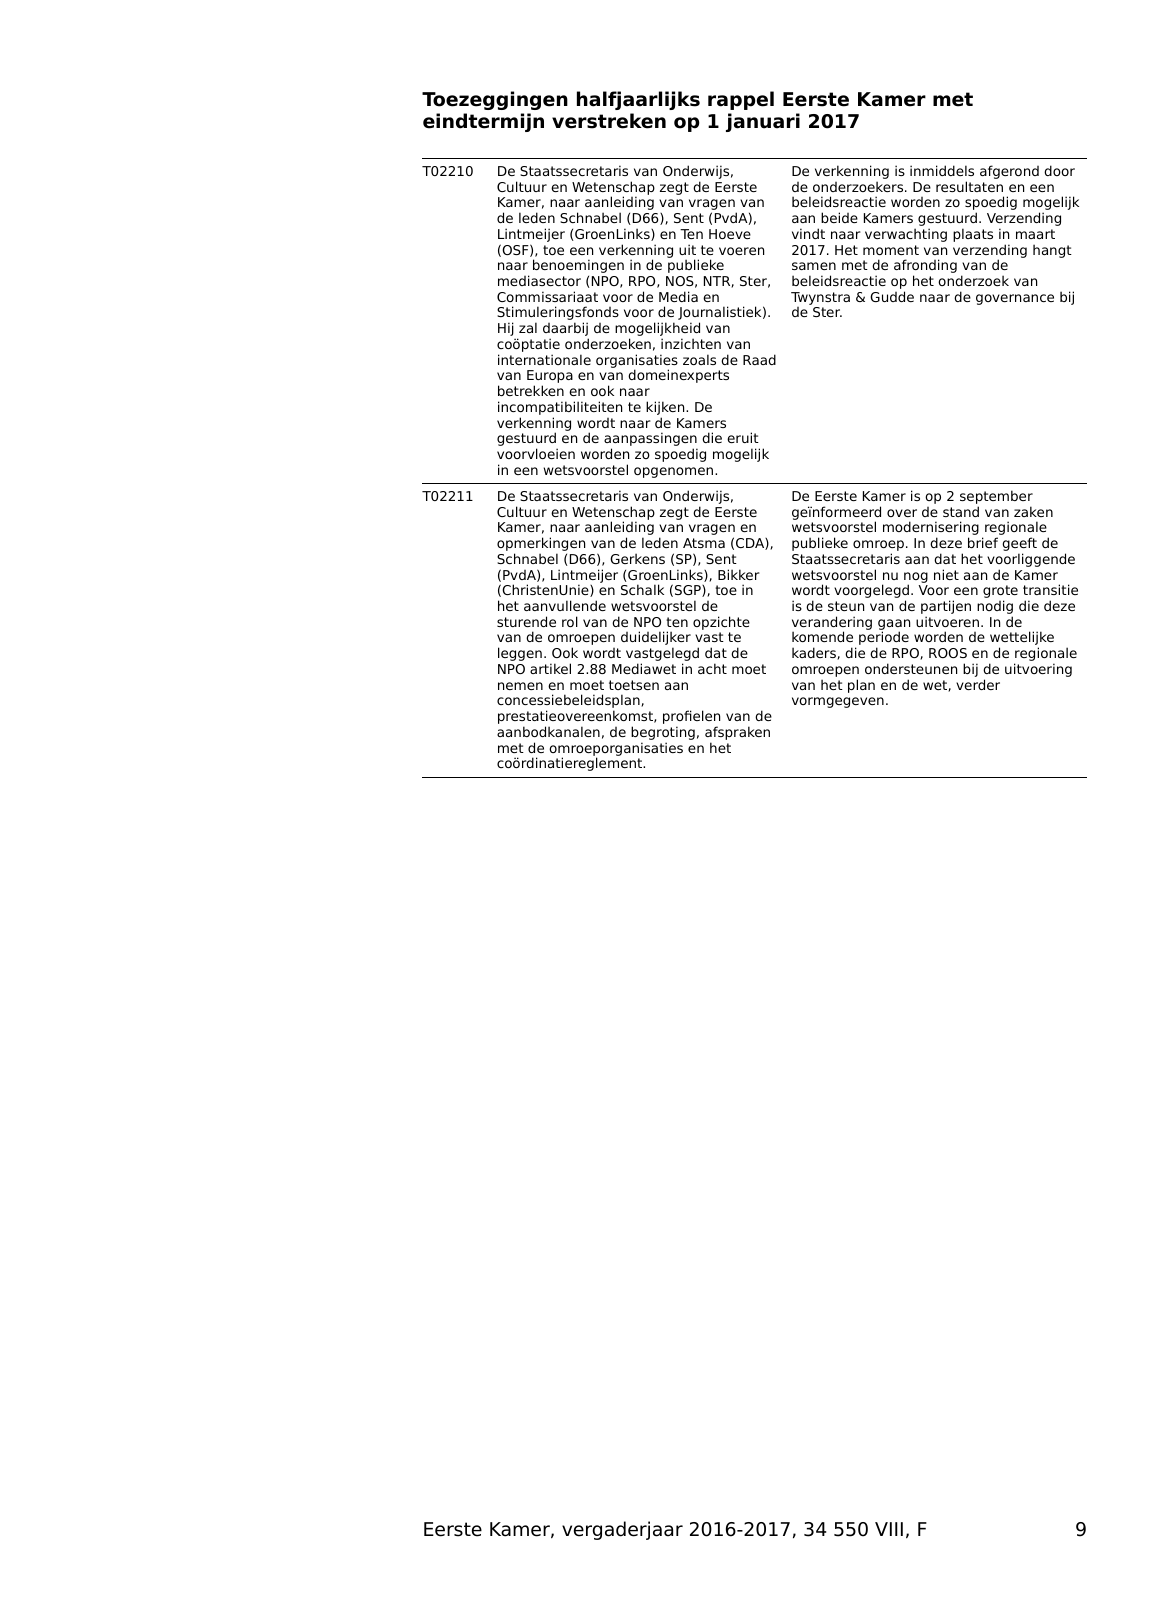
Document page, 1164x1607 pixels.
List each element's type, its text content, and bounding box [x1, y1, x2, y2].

table_header De Staatssecretaris van Onderwijs, Cultuur en Wetenschap zegt de Eerste Kamer, naar aanleiding van vragen van de leden Schnabel (D66), Sent (PvdA), Lintmeijer (GroenLinks) en Ten Hoeve (OSF), toe een verkenning uit te voeren naar benoemingen in de publieke mediasector (NPO, RPO, NOS, NTR, Ster, Commissariaat voor de Media en Stimuleringsfonds voor de Journalistiek). Hij zal daarbij de mogelijkheid van coöptatie onderzoeken, inzichten van internationale organisaties zoals de Raad van Europa en van domeinexperts betrekken en ook naar incompatibiliteiten te kijken. De verkenning wordt naar de Kamers gestuurd en de aanpassingen die eruit voorvloeien worden zo spoedig mogelijk in een wetsvoorstel opgenomen. [491, 159, 785, 483]
table_header De verkenning is inmiddels afgerond door de onderzoekers. De resultaten en een beleidsreactie worden zo spoedig mogelijk aan beide Kamers gestuurd. Verzending vindt naar verwachting plaats in maart 2017. Het moment van verzending hangt samen met de afronding van de beleidsreactie op het onderzoek van Twynstra & Gudde naar de governance bij de Ster. [785, 159, 1087, 483]
subtitle Toezeggingen halfjaarlijks rappel Eerste Kamer met eindtermijn verstreken op 1 januari 2017 [77, 89, 1087, 133]
table_cell De Staatssecretaris van Onderwijs, Cultuur en Wetenschap zegt de Eerste Kamer, naar aanleiding van vragen en opmerkingen van de leden Atsma (CDA), Schnabel (D66), Gerkens (SP), Sent (PvdA), Lintmeijer (GroenLinks), Bikker (ChristenUnie) en Schalk (SGP), toe in het aanvullende wetsvoorstel de sturende rol van de NPO ten opzichte van de omroepen duidelijker vast te leggen. Ook wordt vastgelegd dat de NPO artikel 2.88 Mediawet in acht moet nemen en moet toetsen aan concessiebeleidsplan, prestatieovereenkomst, profielen van de aanbodkanalen, de begroting, afspraken met de omroeporganisaties en het coördinatiereglement. [491, 484, 785, 777]
table_cell T02211 [422, 484, 491, 777]
table_cell De Eerste Kamer is op 2 september geïnformeerd over de stand van zaken wetsvoorstel modernisering regionale publieke omroep. In deze brief geeft de Staatssecretaris aan dat het voorliggende wetsvoorstel nu nog niet aan de Kamer wordt voorgelegd. Voor een grote transitie is de steun van de partijen nodig die deze verandering gaan uitvoeren. In de komende periode worden de wettelijke kaders, die de RPO, ROOS en de regionale omroepen ondersteunen bij de uitvoering van het plan en de wet, verder vormgegeven. [785, 484, 1087, 777]
table_header T02210 [422, 159, 491, 483]
